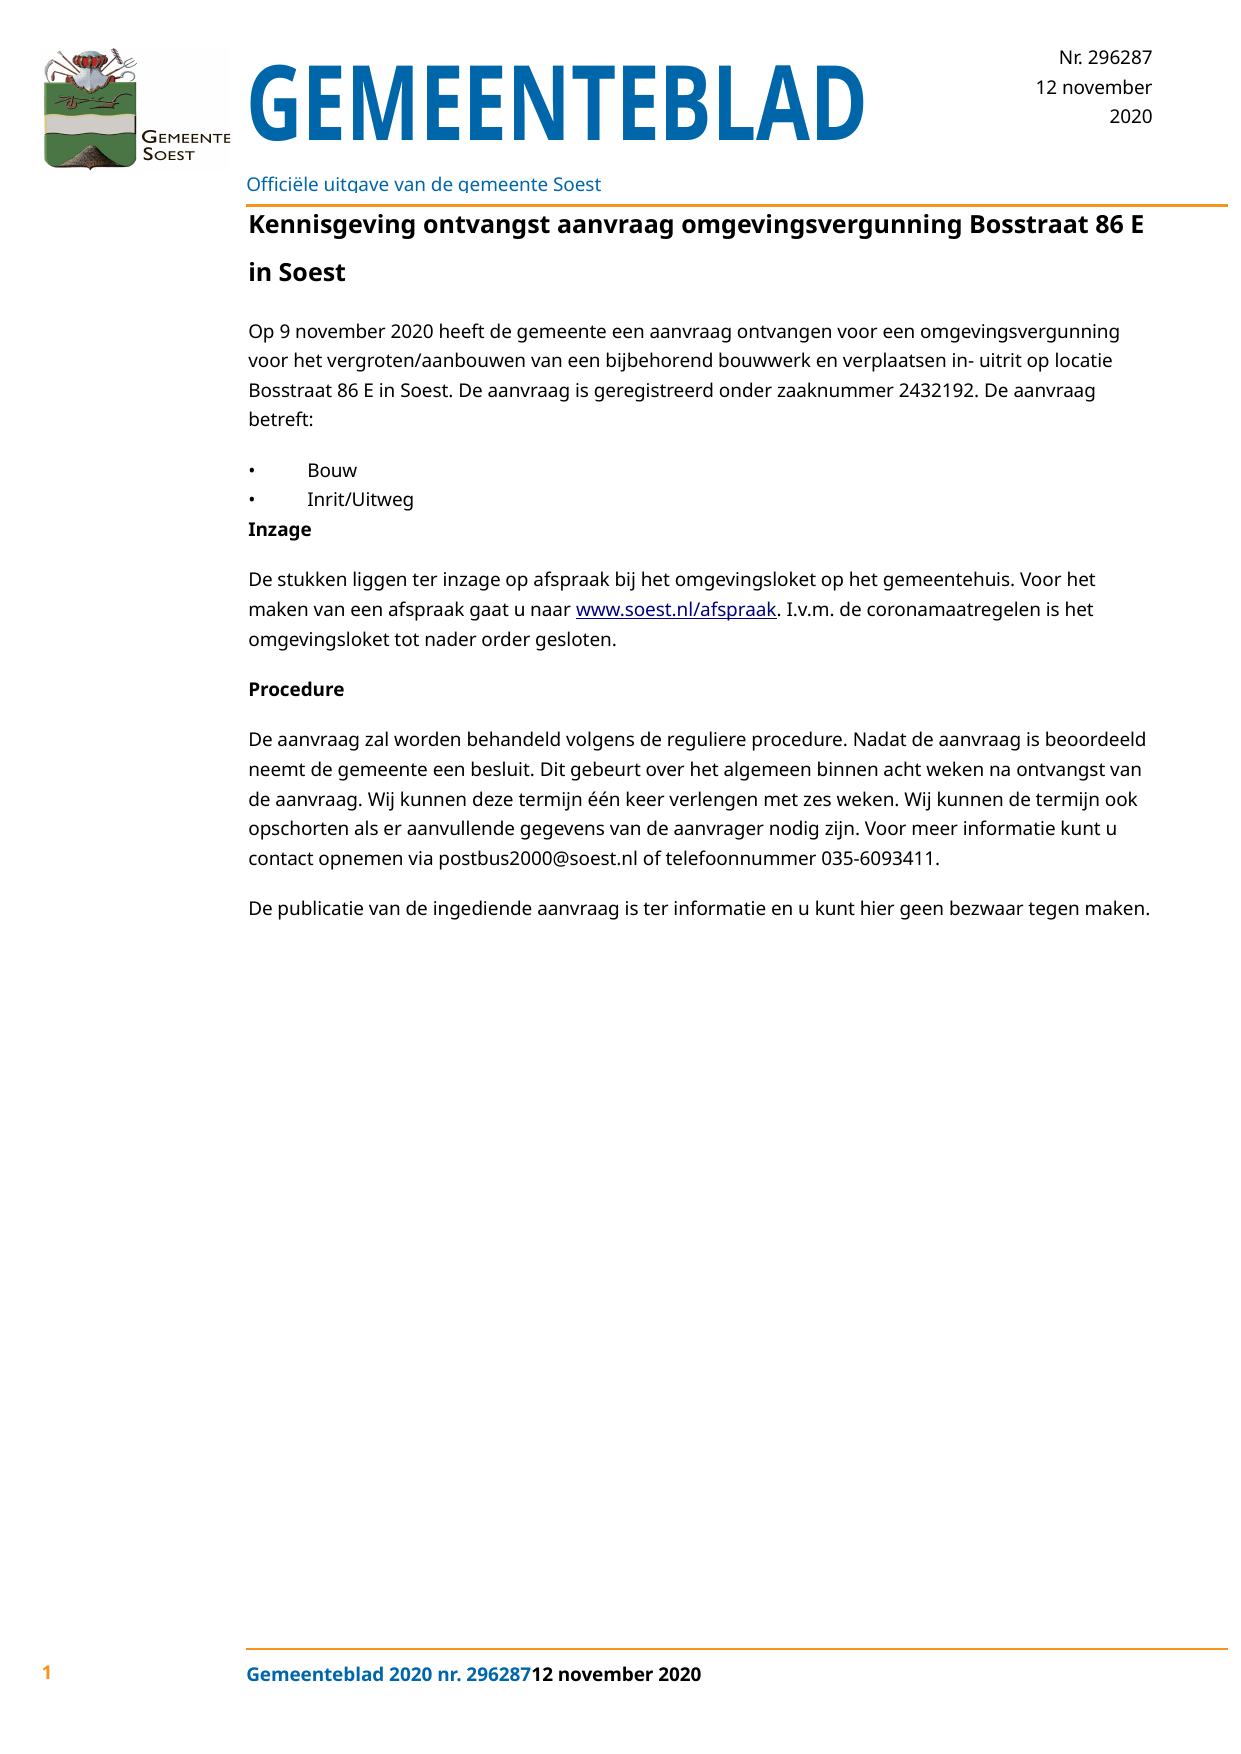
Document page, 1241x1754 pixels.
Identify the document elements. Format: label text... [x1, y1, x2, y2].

text Op 9 november 2020 heeft de gemeente een aanvraag ontvangen voor een omgevingsvergunning voor het vergroten/aanbouwen van een bijbehorend bouwwerk en verplaatsen in- uitrit op locatie Bosstraat 86 E in Soest. De aanvraag is geregistreerd onder zaaknummer 2432192. De aanvraag betreft: [248, 318, 1152, 432]
text De publicatie van de ingediende aanvraag is ter informatie en u kunt hier geen bezwaar tegen maken. [248, 895, 1152, 921]
list Bouw [248, 457, 1152, 483]
text Kennisgeving ontvangst aanvraag omgevingsvergunning Bosstraat 86 E in Soest [248, 207, 1152, 288]
text De stukken liggen ter inzage op afspraak bij het omgevingsloket op het gemeentehuis. Voor het maken van een afspraak gaat u naar www.soest.nl/afspraak. I.v.m. de coronamaatregelen is het omgevingsloket tot nader order gesloten. [248, 567, 1152, 652]
text Inzage [248, 516, 1152, 542]
picture [41, 47, 231, 172]
text Procedure [248, 676, 1152, 702]
list Inrit/Uitweg [248, 487, 1152, 512]
text De aanvraag zal worden behandeld volgens de reguliere procedure. Nadat de aanvraag is beoordeeld neemt de gemeente een besluit. Dit gebeurt over het algemeen binnen acht weken na ontvangst van de aanvraag. Wij kunnen deze termijn één keer verlengen met zes weken. Wij kunnen de termijn ook opschorten als er aanvullende gegevens van de aanvrager nodig zijn. Voor meer informatie kunt u contact opnemen via postbus2000@soest.nl of telefoonnummer 035-6093411. [248, 727, 1152, 871]
